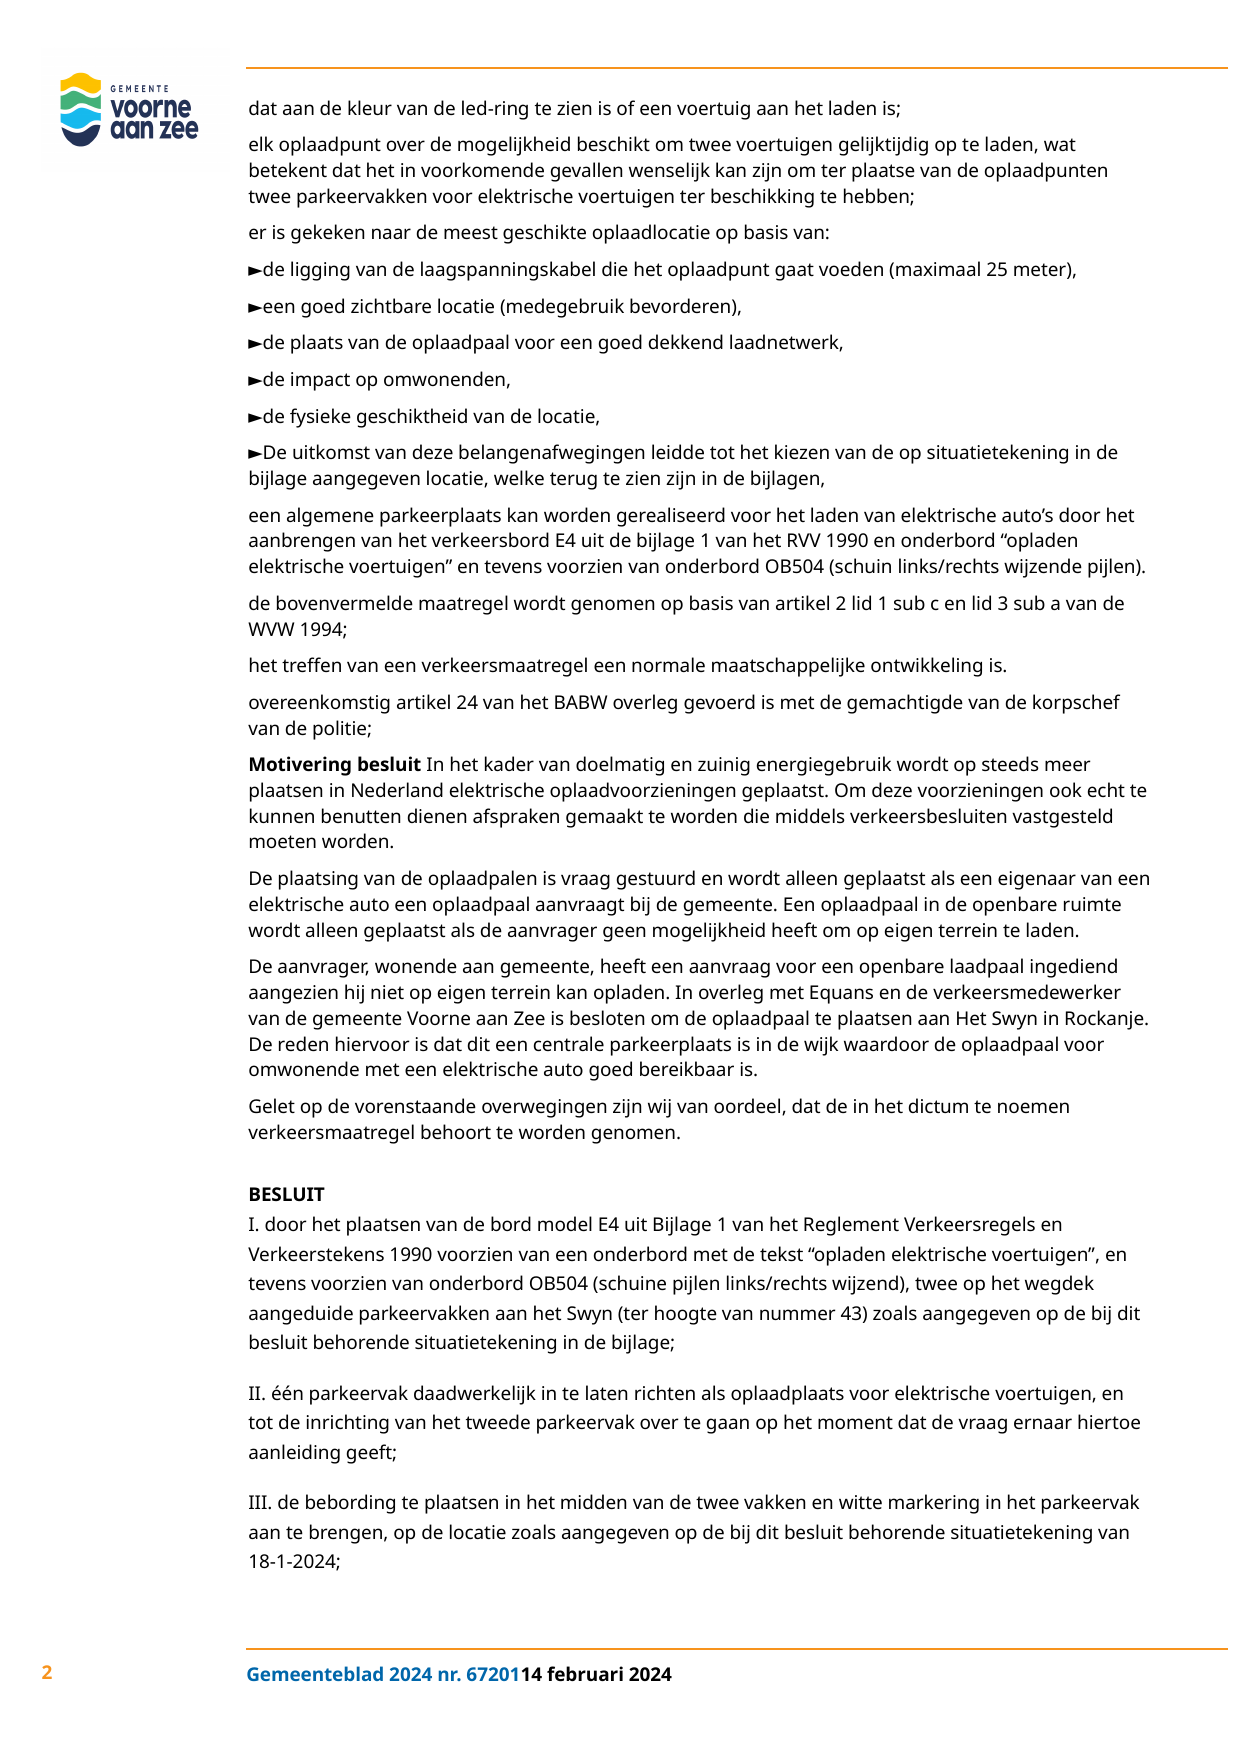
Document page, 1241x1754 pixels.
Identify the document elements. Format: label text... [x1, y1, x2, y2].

text het treffen van een verkeersmaatregel een normale maatschappelijke ontwikkeling is. [248, 652, 1152, 678]
text de bovenvermelde maatregel wordt genomen op basis van artikel 2 lid 1 sub c en lid 3 sub a van de WVW 1994; [248, 590, 1152, 642]
text BESLUIT [248, 1182, 1152, 1207]
text ►een goed zichtbare locatie (medegebruik bevorderen), [248, 293, 1152, 319]
text III. de bebording te plaatsen in het midden van de twee vakken en witte markering in het parkeervak aan te brengen, op de locatie zoals aangegeven op de bij dit besluit behorende situatietekening van 18-1-2024; [248, 1489, 1152, 1574]
text Gelet op de vorenstaande overwegingen zijn wij van oordeel, dat de in het dictum te noemen verkeersmaatregel behoort te worden genomen. [248, 1093, 1152, 1144]
text ►de ligging van de laagspanningskabel die het oplaadpunt gaat voeden (maximaal 25 meter), [248, 256, 1152, 282]
picture [41, 47, 231, 172]
text dat aan de kleur van de led-ring te zien is of een voertuig aan het laden is; [248, 95, 1152, 121]
text elk oplaadpunt over de mogelijkheid beschikt om twee voertuigen gelijktijdig op te laden, wat betekent dat het in voorkomende gevallen wenselijk kan zijn om ter plaatse van de oplaadpunten twee parkeervakken voor elektrische voertuigen ter beschikking te hebben; [248, 131, 1152, 209]
text ►de impact op omwonenden, [248, 366, 1152, 392]
text ►de plaats van de oplaadpaal voor een goed dekkend laadnetwerk, [248, 329, 1152, 355]
text een algemene parkeerplaats kan worden gerealiseerd voor het laden van elektrische auto’s door het aanbrengen van het verkeersbord E4 uit de bijlage 1 van het RVV 1990 en onderbord “opladen elektrische voertuigen” en tevens voorzien van onderbord OB504 (schuin links/rechts wijzende pijlen). [248, 502, 1152, 579]
text overeenkomstig artikel 24 van het BABW overleg gevoerd is met de gemachtigde van de korpschef van de politie; [248, 689, 1152, 741]
text er is gekeken naar de meest geschikte oplaadlocatie op basis van: [248, 219, 1152, 245]
text Motivering besluit In het kader van doelmatig en zuinig energiegebruik wordt op steeds meer plaatsen in Nederland elektrische oplaadvoorzieningen geplaatst. Om deze voorzieningen ook echt te kunnen benutten dienen afspraken gemaakt te worden die middels verkeersbesluiten vastgesteld moeten worden. [248, 752, 1152, 854]
text ►De uitkomst van deze belangenafwegingen leidde tot het kiezen van de op situatietekening in de bijlage aangegeven locatie, welke terug te zien zijn in de bijlagen, [248, 439, 1152, 491]
text De plaatsing van de oplaadpalen is vraag gestuurd en wordt alleen geplaatst als een eigenaar van een elektrische auto een oplaadpaal aanvraagt bij de gemeente. Een oplaadpaal in de openbare ruimte wordt alleen geplaatst als de aanvrager geen mogelijkheid heeft om op eigen terrein te laden. [248, 865, 1152, 943]
text II. één parkeervak daadwerkelijk in te laten richten als oplaadplaats voor elektrische voertuigen, en tot de inrichting van het tweede parkeervak over te gaan op het moment dat de vraag ernaar hiertoe aanleiding geeft; [248, 1380, 1152, 1465]
text I. door het plaatsen van de bord model E4 uit Bijlage 1 van het Reglement Verkeersregels en Verkeerstekens 1990 voorzien van een onderbord met de tekst “opladen elektrische voertuigen”, en tevens voorzien van onderbord OB504 (schuine pijlen links/rechts wijzend), twee op het wegdek aangeduide parkeervakken aan het Swyn (ter hoogte van nummer 43) zoals aangegeven op de bij dit besluit behorende situatietekening in de bijlage; [248, 1211, 1152, 1355]
text De aanvrager, wonende aan gemeente, heeft een aanvraag voor een openbare laadpaal ingediend aangezien hij niet op eigen terrein kan opladen. In overleg met Equans en de verkeersmedewerker van de gemeente Voorne aan Zee is besloten om de oplaadpaal te plaatsen aan Het Swyn in Rockanje. De reden hiervoor is dat dit een centrale parkeerplaats is in de wijk waardoor de oplaadpaal voor omwonende met een elektrische auto goed bereikbaar is. [248, 953, 1152, 1082]
text ►de fysieke geschiktheid van de locatie, [248, 403, 1152, 429]
